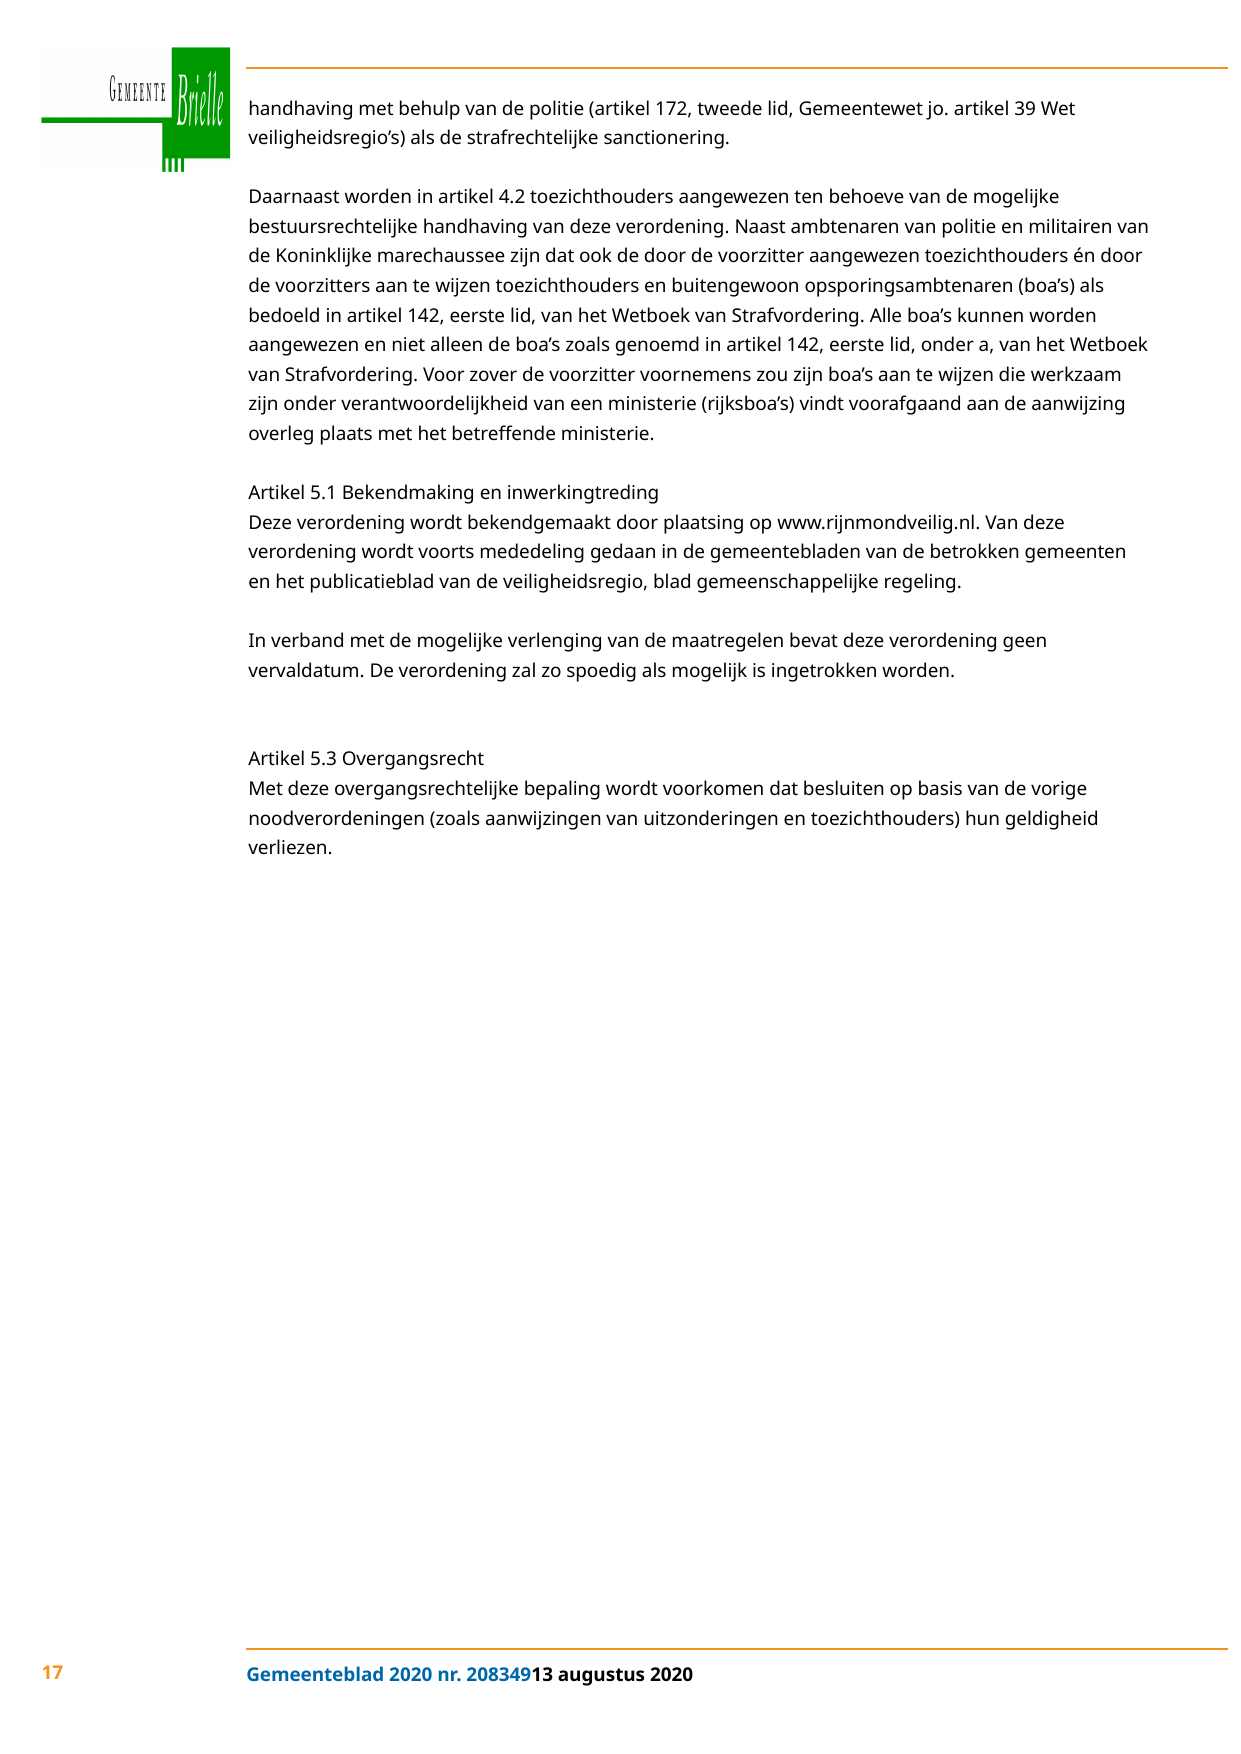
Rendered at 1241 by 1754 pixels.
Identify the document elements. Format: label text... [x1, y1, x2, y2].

text Daarnaast worden in artikel 4.2 toezichthouders aangewezen ten behoeve van de mogelijke bestuursrechtelijke handhaving van deze verordening. Naast ambtenaren van politie en militairen van de Koninklijke marechaussee zijn dat ook de door de voorzitter aangewezen toezichthouders én door de voorzitters aan te wijzen toezichthouders en buitengewoon opsporingsambtenaren (boa’s) als bedoeld in artikel 142, eerste lid, van het Wetboek van Strafvordering. Alle boa’s kunnen worden aangewezen en niet alleen de boa’s zoals genoemd in artikel 142, eerste lid, onder a, van het Wetboek van Strafvordering. Voor zover de voorzitter voornemens zou zijn boa’s aan te wijzen die werkzaam zijn onder verantwoordelijkheid van een ministerie (rijksboa’s) vindt voorafgaand aan de aanwijzing overleg plaats met het betreffende ministerie. [248, 183, 1152, 446]
text Deze verordening wordt bekendgemaakt door plaatsing op www.rijnmondveilig.nl. Van deze verordening wordt voorts mededeling gedaan in de gemeentebladen van de betrokken gemeenten en het publicatieblad van de veiligheidsregio, blad gemeenschappelijke regeling. [248, 509, 1152, 594]
text Met deze overgangsrechtelijke bepaling wordt voorkomen dat besluiten op basis van de vorige noodverordeningen (zoals aanwijzingen van uitzonderingen en toezichthouders) hun geldigheid verliezen. [248, 775, 1152, 860]
text In verband met de mogelijke verlenging van de maatregelen bevat deze verordening geen vervaldatum. De verordening zal zo spoedig als mogelijk is ingetrokken worden. [248, 627, 1152, 683]
text Artikel 5.1 Bekendmaking en inwerkingtreding [248, 479, 1152, 505]
picture [41, 47, 231, 172]
text handhaving met behulp van de politie (artikel 172, tweede lid, Gemeentewet jo. artikel 39 Wet veiligheidsregio’s) als de strafrechtelijke sanctionering. [248, 95, 1152, 150]
text Artikel 5.3 Overgangsrecht [248, 746, 1152, 771]
